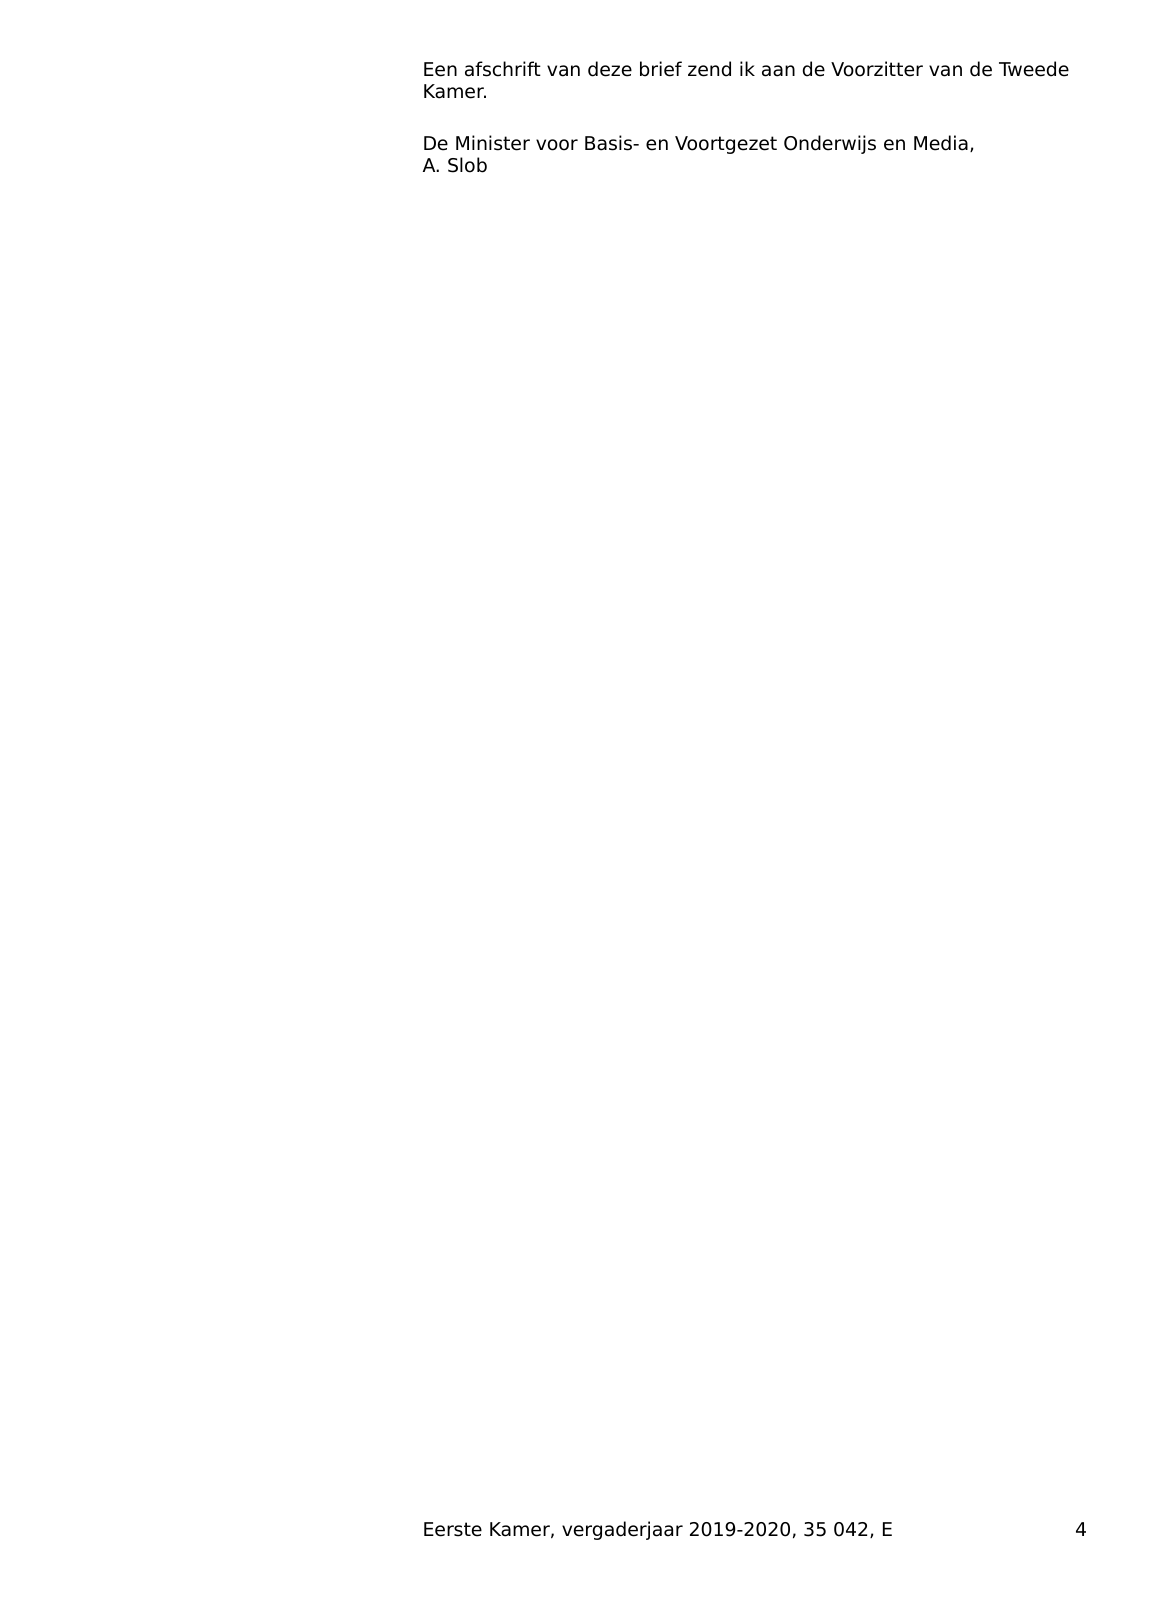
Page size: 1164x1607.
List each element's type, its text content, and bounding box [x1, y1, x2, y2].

text De Minister voor Basis- en Voortgezet Onderwijs en Media, A. Slob [422, 133, 1087, 177]
text Een afschrift van deze brief zend ik aan de Voorzitter van de Tweede Kamer. [422, 59, 1087, 103]
